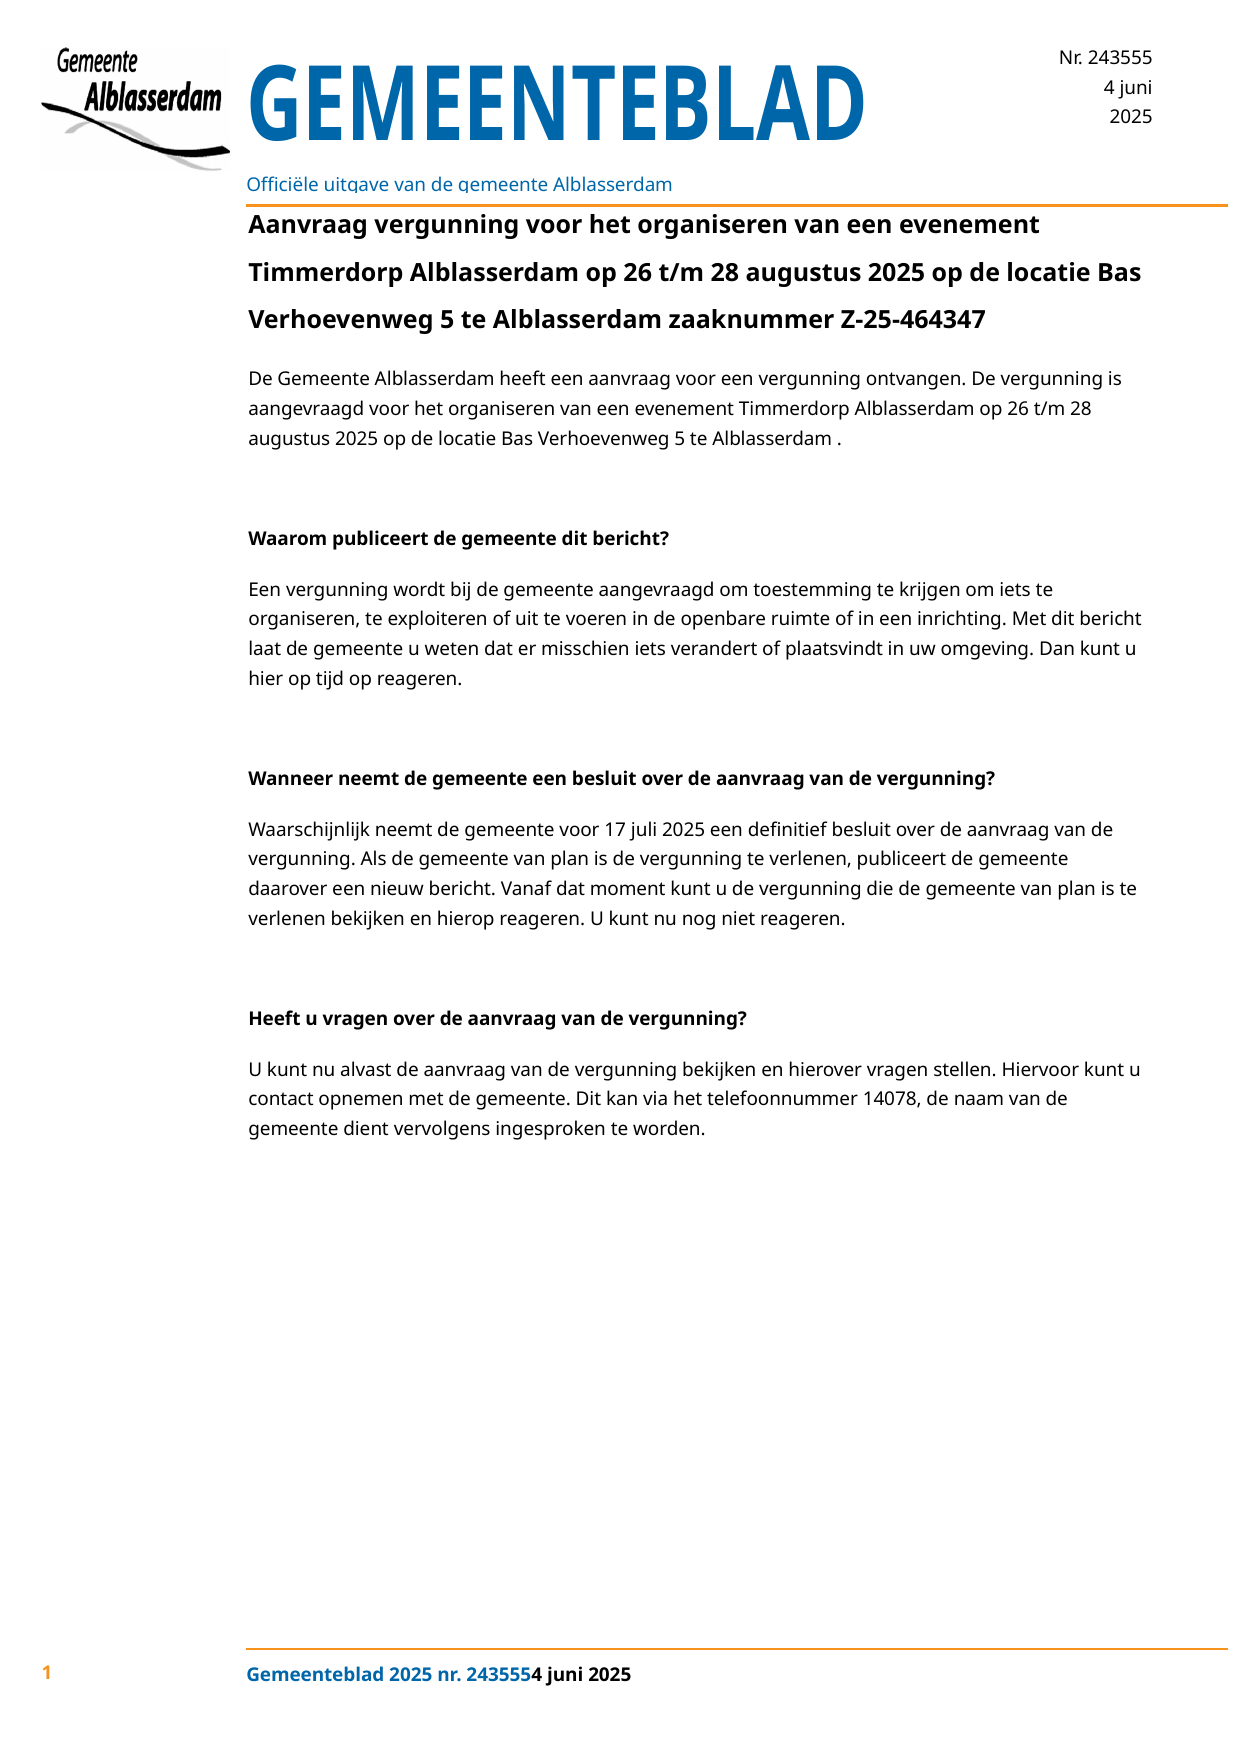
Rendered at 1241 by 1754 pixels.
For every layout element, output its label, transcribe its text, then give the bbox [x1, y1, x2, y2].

text Een vergunning wordt bij de gemeente aangevraagd om toestemming te krijgen om iets te organiseren, te exploiteren of uit te voeren in de openbare ruimte of in een inrichting. Met dit bericht laat de gemeente u weten dat er misschien iets verandert of plaatsvindt in uw omgeving. Dan kunt u hier op tijd op reageren. [248, 576, 1152, 690]
picture [41, 47, 231, 172]
text Heeft u vragen over de aanvraag van de vergunning? [248, 1006, 1152, 1031]
text Aanvraag vergunning voor het organiseren van een evenement Timmerdorp Alblasserdam op 26 t/m 28 augustus 2025 op de locatie Bas Verhoevenweg 5 te Alblasserdam zaaknummer Z-25-464347 [248, 207, 1152, 336]
text U kunt nu alvast de aanvraag van de vergunning bekijken en hierover vragen stellen. Hiervoor kunt u contact opnemen met de gemeente. Dit kan via het telefoonnummer 14078, de naam van de gemeente dient vervolgens ingesproken te worden. [248, 1056, 1152, 1141]
text Waarom publiceert de gemeente dit bericht? [248, 526, 1152, 551]
text De Gemeente Alblasserdam heeft een aanvraag voor een vergunning ontvangen. De vergunning is aangevraagd voor het organiseren van een evenement Timmerdorp Alblasserdam op 26 t/m 28 augustus 2025 op de locatie Bas Verhoevenweg 5 te Alblasserdam . [248, 366, 1152, 450]
text Wanneer neemt de gemeente een besluit over de aanvraag van de vergunning? [248, 766, 1152, 791]
text Waarschijnlijk neemt de gemeente voor 17 juli 2025 een definitief besluit over de aanvraag van de vergunning. Als de gemeente van plan is de vergunning te verlenen, publiceert de gemeente daarover een nieuw bericht. Vanaf dat moment kunt u de vergunning die de gemeente van plan is te verlenen bekijken en hierop reageren. U kunt nu nog niet reageren. [248, 816, 1152, 930]
